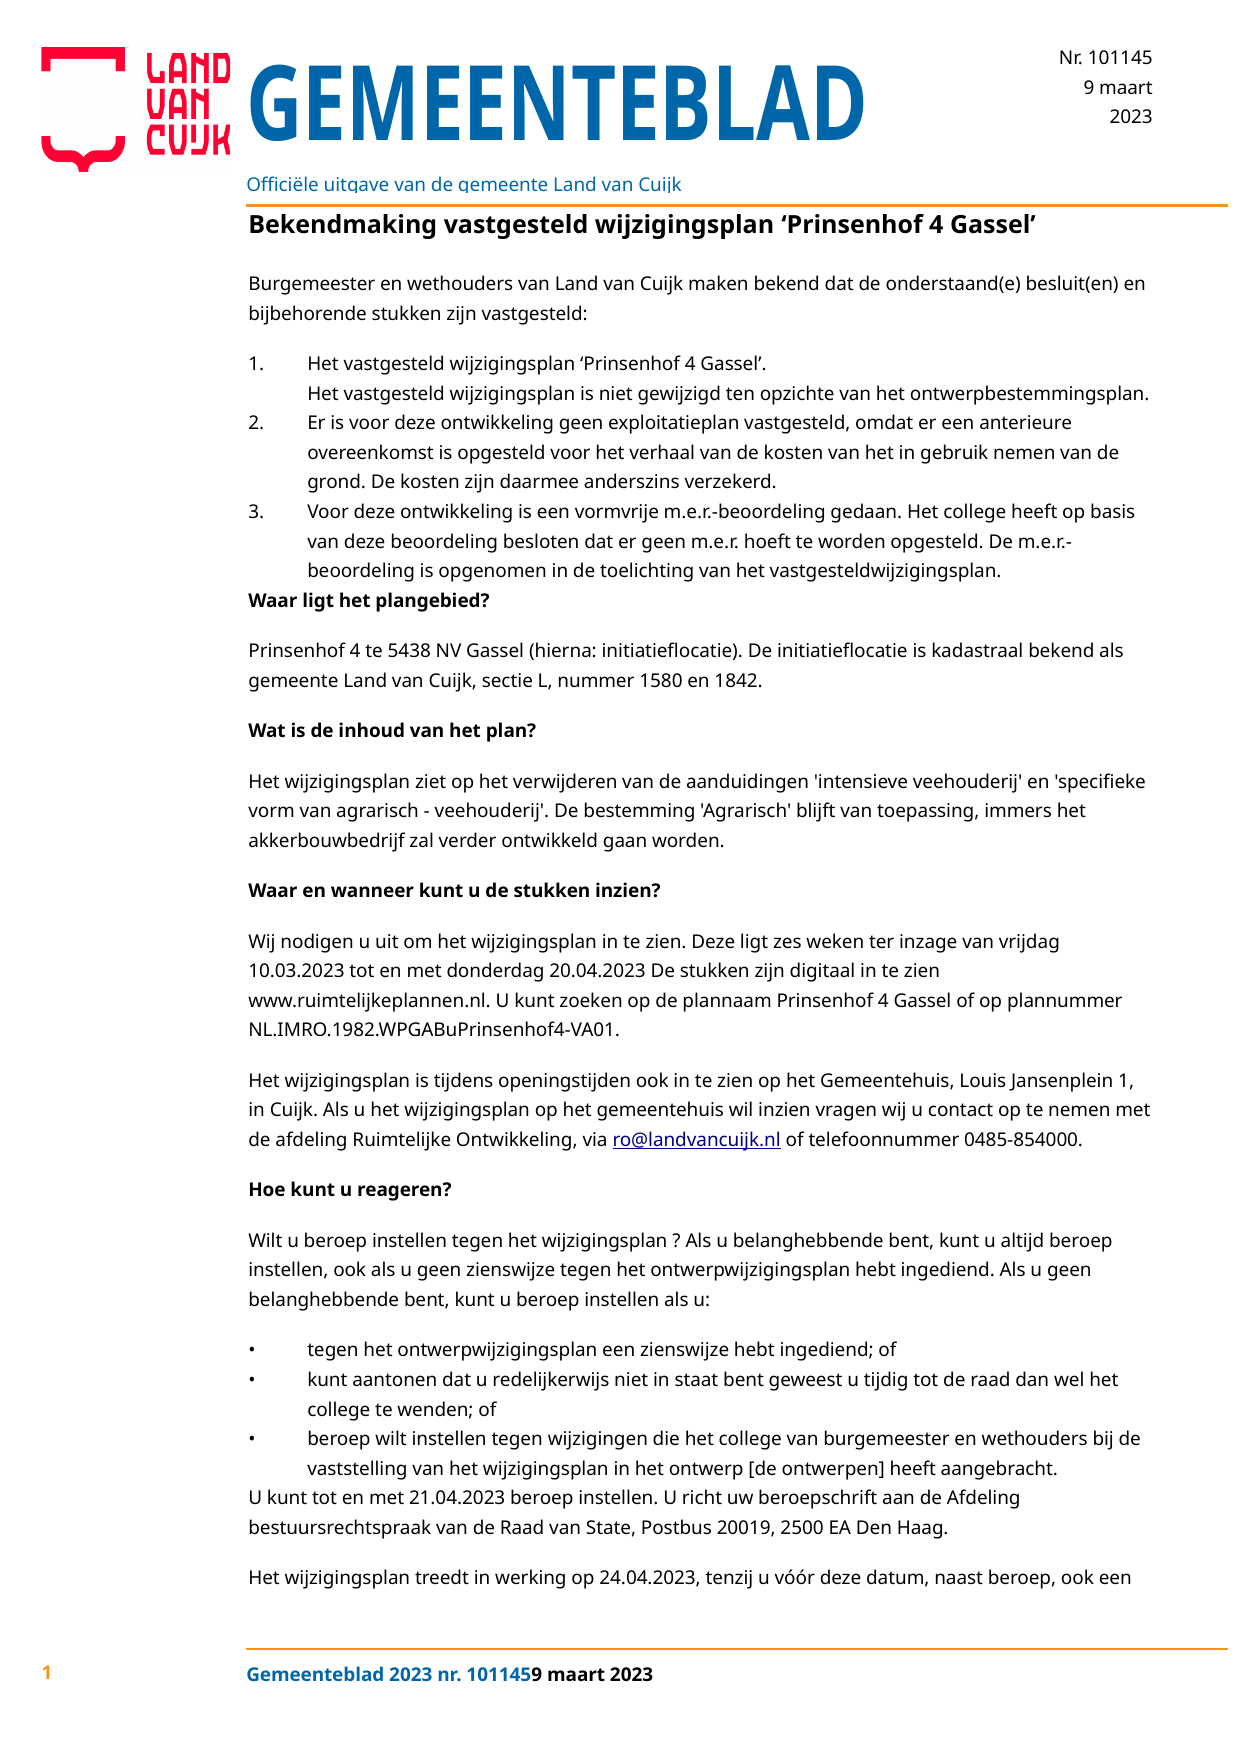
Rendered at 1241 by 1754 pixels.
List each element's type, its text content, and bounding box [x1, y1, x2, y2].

text Burgemeester en wethouders van Land van Cuijk maken bekend dat de onderstaand(e) besluit(en) en bijbehorende stukken zijn vastgesteld: [248, 270, 1152, 326]
text U kunt tot en met 21.04.2023 beroep instellen. U richt uw beroepschrift aan de Afdeling bestuursrechtspraak van de Raad van State, Postbus 20019, 2500 EA Den Haag. [248, 1484, 1152, 1540]
picture [41, 47, 231, 172]
text Wilt u beroep instellen tegen het wijzigingsplan ? Als u belanghebbende bent, kunt u altijd beroep instellen, ook als u geen zienswijze tegen het ontwerpwijzigingsplan hebt ingediend. Als u geen belanghebbende bent, kunt u beroep instellen als u: [248, 1227, 1152, 1312]
text Prinsenhof 4 te 5438 NV Gassel (hierna: initiatieflocatie). De initiatieflocatie is kadastraal bekend als gemeente Land van Cuijk, sectie L, nummer 1580 en 1842. [248, 637, 1152, 693]
list Het vastgesteld wijzigingsplan ‘Prinsenhof 4 Gassel’. [248, 350, 1152, 376]
list Er is voor deze ontwikkeling geen exploitatieplan vastgesteld, omdat er een anterieure overeenkomst is opgesteld voor het verhaal van de kosten van het in gebruik nemen van de grond. De kosten zijn daarmee anderszins verzekerd. [248, 409, 1152, 494]
text Waar en wanneer kunt u de stukken inzien? [248, 877, 1152, 903]
text Waar ligt het plangebied? [248, 587, 1152, 613]
text Het wijzigingsplan treedt in werking op 24.04.2023, tenzij u vóór deze datum, naast beroep, ook een [248, 1564, 1152, 1590]
list Het vastgesteld wijzigingsplan is niet gewijzigd ten opzichte van het ontwerpbestemmingsplan. [248, 380, 1152, 406]
list Voor deze ontwikkeling is een vormvrije m.e.r.-beoordeling gedaan. Het college heeft op basis van deze beoordeling besloten dat er geen m.e.r. hoeft te worden opgesteld. De m.e.r.-beoordeling is opgenomen in de toelichting van het vastgesteldwijzigingsplan. [248, 498, 1152, 583]
text Wat is de inhoud van het plan? [248, 717, 1152, 743]
text Het wijzigingsplan is tijdens openingstijden ook in te zien op het Gemeentehuis, Louis Jansenplein 1, in Cuijk. Als u het wijzigingsplan op het gemeentehuis wil inzien vragen wij u contact op te nemen met de afdeling Ruimtelijke Ontwikkeling, via ro@landvancuijk.nl of telefoonnummer 0485-854000. [248, 1067, 1152, 1152]
list kunt aantonen dat u redelijkerwijs niet in staat bent geweest u tijdig tot de raad dan wel het college te wenden; of [248, 1366, 1152, 1421]
text Het wijzigingsplan ziet op het verwijderen van de aanduidingen 'intensieve veehouderij' en 'specifieke vorm van agrarisch - veehouderij'. De bestemming 'Agrarisch' blijft van toepassing, immers het akkerbouwbedrijf zal verder ontwikkeld gaan worden. [248, 768, 1152, 853]
text Hoe kunt u reageren? [248, 1177, 1152, 1202]
text Bekendmaking vastgesteld wijzigingsplan ‘Prinsenhof 4 Gassel’ [248, 207, 1152, 241]
list tegen het ontwerpwijzigingsplan een zienswijze hebt ingediend; of [248, 1337, 1152, 1362]
text Wij nodigen u uit om het wijzigingsplan in te zien. Deze ligt zes weken ter inzage van vrijdag 10.03.2023 tot en met donderdag 20.04.2023 De stukken zijn digitaal in te zien www.ruimtelijkeplannen.nl. U kunt zoeken op de plannaam Prinsenhof 4 Gassel of op plannummer NL.IMRO.1982.WPGABuPrinsenhof4-VA01. [248, 928, 1152, 1042]
list beroep wilt instellen tegen wijzigingen die het college van burgemeester en wethouders bij de vaststelling van het wijzigingsplan in het ontwerp [de ontwerpen] heeft aangebracht. [248, 1425, 1152, 1481]
